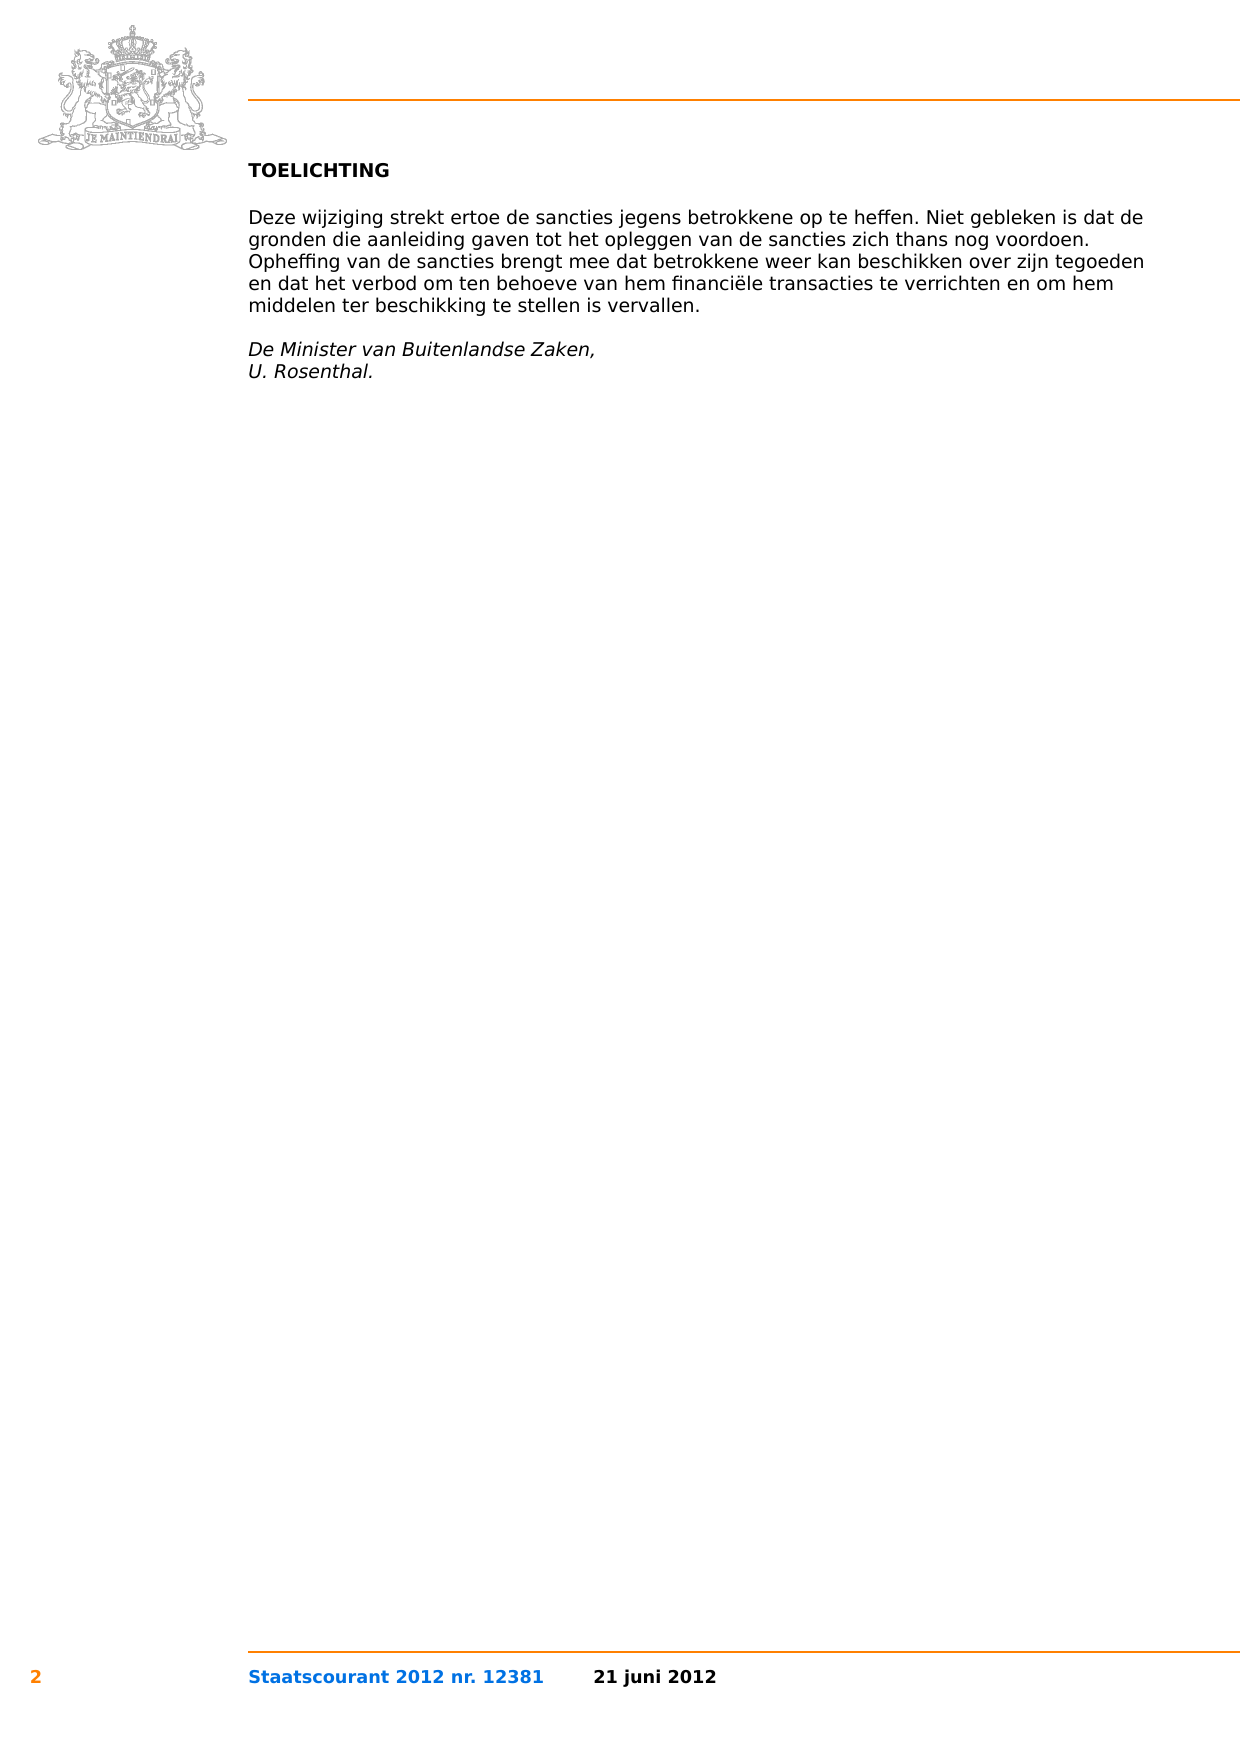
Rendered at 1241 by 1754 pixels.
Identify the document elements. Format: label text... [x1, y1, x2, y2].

text Deze wijziging strekt ertoe de sancties jegens betrokkene op te heffen. Niet gebleken is dat de gronden die aanleiding gaven tot het opleggen van de sancties zich thans nog voordoen. Opheffing van de sancties brengt mee dat betrokkene weer kan beschikken over zijn tegoeden en dat het verbod om ten behoeve van hem financiële transacties te verrichten en om hem middelen ter beschikking te stellen is vervallen. [248, 207, 1163, 317]
subtitle TOELICHTING [248, 160, 1163, 182]
text De Minister van Buitenlandse Zaken, U. Rosenthal. [248, 339, 1163, 383]
picture [38, 25, 227, 150]
